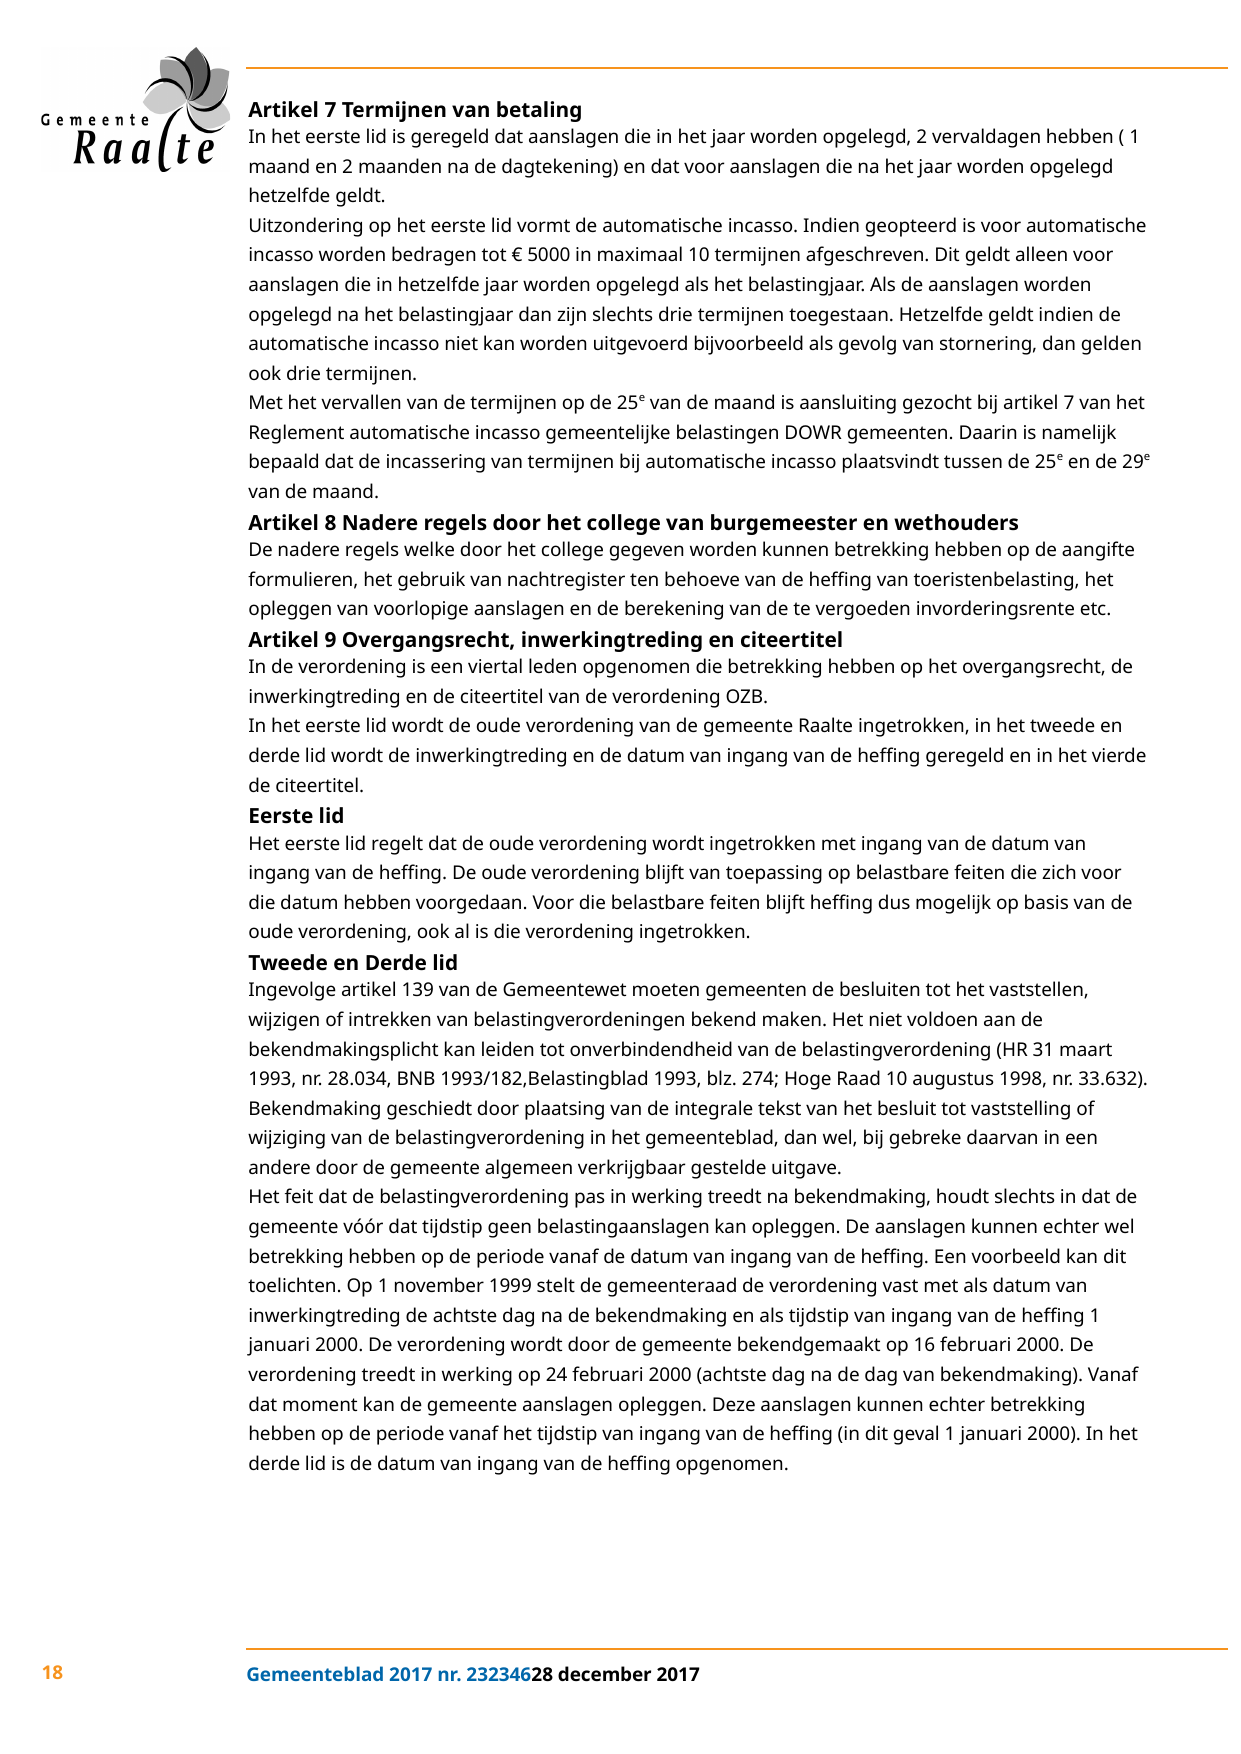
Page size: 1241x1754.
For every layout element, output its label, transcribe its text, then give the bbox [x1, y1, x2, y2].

text Artikel 8 Nadere regels door het college van burgemeester en wethouders [248, 508, 1152, 536]
text Het feit dat de belastingverordening pas in werking treedt na bekendmaking, houdt slechts in dat de gemeente vóór dat tijdstip geen belastingaanslagen kan opleggen. De aanslagen kunnen echter wel betrekking hebben op de periode vanaf de datum van ingang van de heffing. Een voorbeeld kan dit toelichten. Op 1 november 1999 stelt de gemeenteraad de verordening vast met als datum van inwerkingtreding de achtste dag na de bekendmaking en als tijdstip van ingang van de heffing 1 januari 2000. De verordening wordt door de gemeente bekendgemaakt op 16 februari 2000. De verordening treedt in werking op 24 februari 2000 (achtste dag na de dag van bekendmaking). Vanaf dat moment kan de gemeente aanslagen opleggen. Deze aanslagen kunnen echter betrekking hebben op de periode vanaf het tijdstip van ingang van de heffing (in dit geval 1 januari 2000). In het derde lid is de datum van ingang van de heffing opgenomen. [248, 1184, 1152, 1476]
text Tweede en Derde lid [248, 948, 1152, 977]
text In het eerste lid is geregeld dat aanslagen die in het jaar worden opgelegd, 2 vervaldagen hebben ( 1 maand en 2 maanden na de dagtekening) en dat voor aanslagen die na het jaar worden opgelegd hetzelfde geldt. [248, 123, 1152, 208]
picture [41, 47, 231, 172]
text Ingevolge artikel 139 van de Gemeentewet moeten gemeenten de besluiten tot het vaststellen, wijzigen of intrekken van belastingverordeningen bekend maken. Het niet voldoen aan de bekendmakingsplicht kan leiden tot onverbindendheid van de belastingverordening (HR 31 maart 1993, nr. 28.034, BNB 1993/182,Belastingblad 1993, blz. 274; Hoge Raad 10 augustus 1998, nr. 33.632). Bekendmaking geschiedt door plaatsing van de integrale tekst van het besluit tot vaststelling of wijziging van de belastingverordening in het gemeenteblad, dan wel, bij gebreke daarvan in een andere door de gemeente algemeen verkrijgbaar gestelde uitgave. [248, 977, 1152, 1180]
text In het eerste lid wordt de oude verordening van de gemeente Raalte ingetrokken, in het tweede en derde lid wordt de inwerkingtreding en de datum van ingang van de heffing geregeld en in het vierde de citeertitel. [248, 713, 1152, 797]
text Eerste lid [248, 801, 1152, 830]
text In de verordening is een viertal leden opgenomen die betrekking hebben op het overgangsrecht, de inwerkingtreding en de citeertitel van de verordening OZB. [248, 653, 1152, 709]
text Artikel 9 Overgangsrecht, inwerkingtreding en citeertitel [248, 625, 1152, 653]
text Artikel 7 Termijnen van betaling [248, 95, 1152, 123]
text Uitzondering op het eerste lid vormt de automatische incasso. Indien geopteerd is voor automatische incasso worden bedragen tot € 5000 in maximaal 10 termijnen afgeschreven. Dit geldt alleen voor aanslagen die in hetzelfde jaar worden opgelegd als het belastingjaar. Als de aanslagen worden opgelegd na het belastingjaar dan zijn slechts drie termijnen toegestaan. Hetzelfde geldt indien de automatische incasso niet kan worden uitgevoerd bijvoorbeeld als gevolg van stornering, dan gelden ook drie termijnen. [248, 212, 1152, 386]
text Het eerste lid regelt dat de oude verordening wordt ingetrokken met ingang van de datum van ingang van de heffing. De oude verordening blijft van toepassing op belastbare feiten die zich voor die datum hebben voorgedaan. Voor die belastbare feiten blijft heffing dus mogelijk op basis van de oude verordening, ook al is die verordening ingetrokken. [248, 830, 1152, 944]
text De nadere regels welke door het college gegeven worden kunnen betrekking hebben op de aangifte formulieren, het gebruik van nachtregister ten behoeve van de heffing van toeristenbelasting, het opleggen van voorlopige aanslagen en de berekening van de te vergoeden invorderingsrente etc. [248, 536, 1152, 621]
text Met het vervallen van de termijnen op de 25e van de maand is aansluiting gezocht bij artikel 7 van het Reglement automatische incasso gemeentelijke belastingen DOWR gemeenten. Daarin is namelijk bepaald dat de incassering van termijnen bij automatische incasso plaatsvindt tussen de 25e en de 29e van de maand. [248, 389, 1152, 504]
